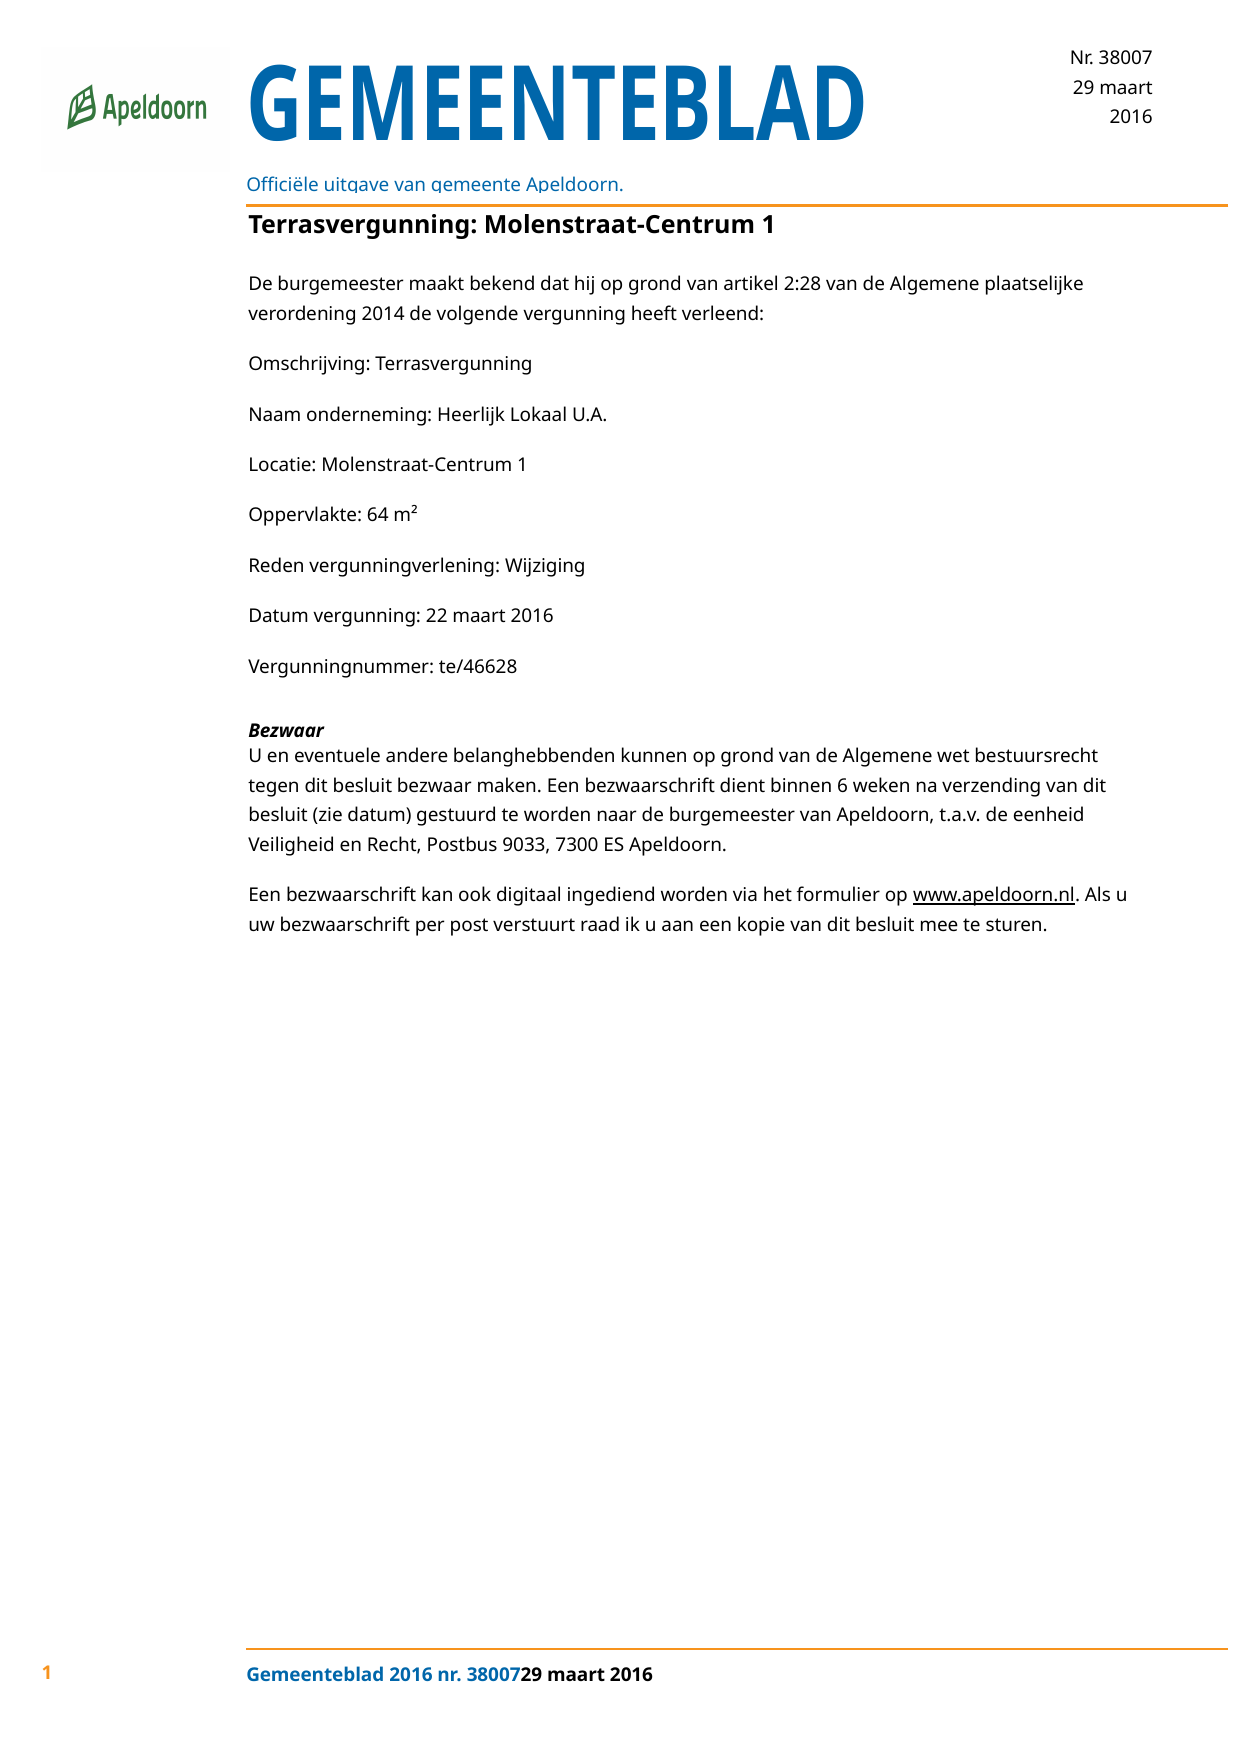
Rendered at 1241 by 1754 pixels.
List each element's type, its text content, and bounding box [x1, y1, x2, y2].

text Terrasvergunning: Molenstraat-Centrum 1 [248, 207, 1152, 241]
text Reden vergunningverlening: Wijziging [248, 552, 1152, 578]
text Omschrijving: Terrasvergunning [248, 350, 1152, 376]
text Een bezwaarschrift kan ook digitaal ingediend worden via het formulier op www.apeldoorn.nl. Als u uw bezwaarschrift per post verstuurt raad ik u aan een kopie van dit besluit mee te sturen. [248, 882, 1152, 937]
text De burgemeester maakt bekend dat hij op grond van artikel 2:28 van de Algemene plaatselijke verordening 2014 de volgende vergunning heeft verleend: [248, 270, 1152, 326]
text Locatie: Molenstraat-Centrum 1 [248, 451, 1152, 477]
text Naam onderneming: Heerlijk Lokaal U.A. [248, 401, 1152, 426]
text U en eventuele andere belanghebbenden kunnen op grond van de Algemene wet bestuursrecht tegen dit besluit bezwaar maken. Een bezwaarschrift dient binnen 6 weken na verzending van dit besluit (zie datum) gestuurd te worden naar de burgemeester van Apeldoorn, t.a.v. de eenheid Veiligheid en Recht, Postbus 9033, 7300 ES Apeldoorn. [248, 742, 1152, 857]
text Oppervlakte: 64 m² [248, 502, 1152, 527]
text Vergunningnummer: te/46628 [248, 653, 1152, 678]
picture [41, 47, 231, 172]
text Bezwaar [248, 717, 1152, 742]
text Datum vergunning: 22 maart 2016 [248, 602, 1152, 628]
